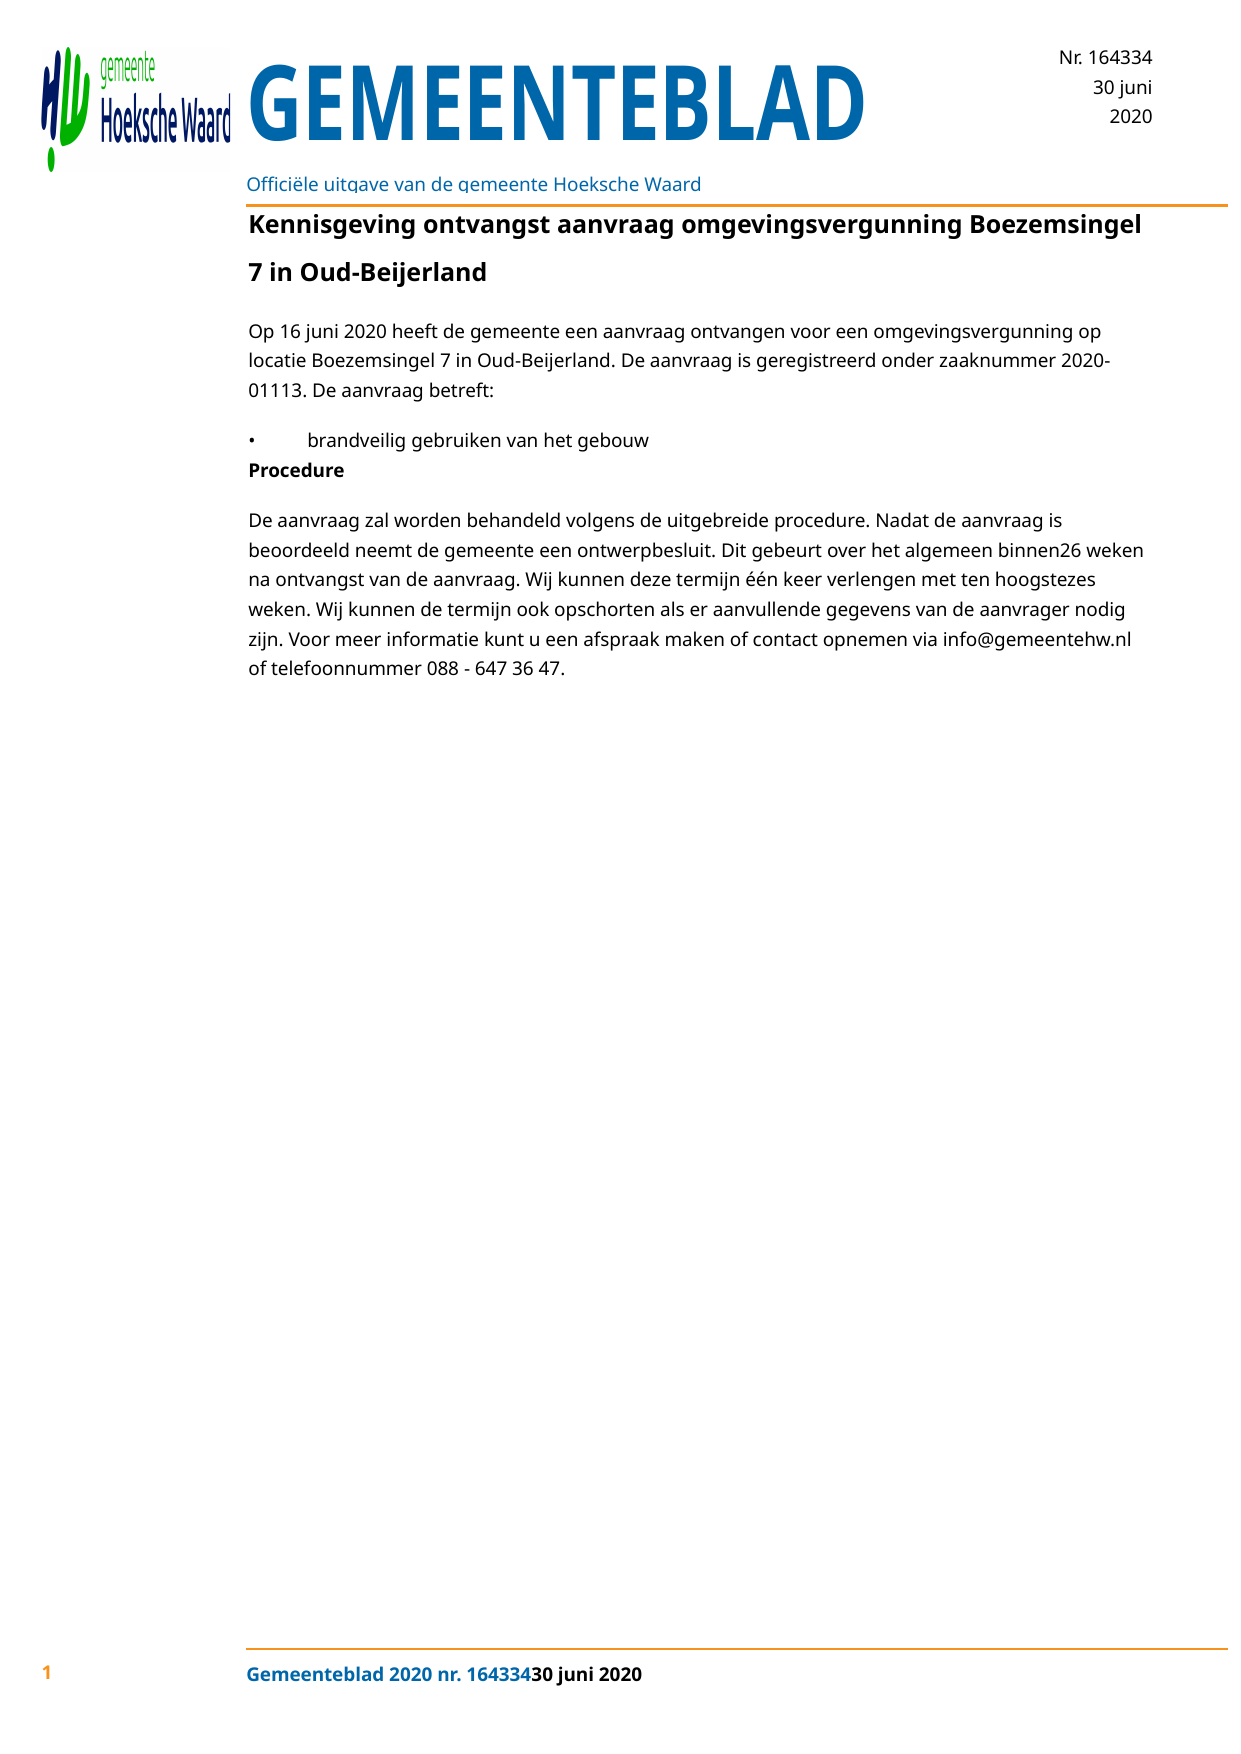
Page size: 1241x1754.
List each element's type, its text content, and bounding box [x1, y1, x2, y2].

list brandveilig gebruiken van het gebouw [248, 427, 1152, 453]
picture [41, 47, 231, 172]
text Kennisgeving ontvangst aanvraag omgevingsvergunning Boezemsingel 7 in Oud-Beijerland [248, 207, 1152, 288]
text De aanvraag zal worden behandeld volgens de uitgebreide procedure. Nadat de aanvraag is beoordeeld neemt de gemeente een ontwerpbesluit. Dit gebeurt over het algemeen binnen26 weken na ontvangst van de aanvraag. Wij kunnen deze termijn één keer verlengen met ten hoogstezes weken. Wij kunnen de termijn ook opschorten als er aanvullende gegevens van de aanvrager nodig zijn. Voor meer informatie kunt u een afspraak maken of contact opnemen via info@gemeentehw.nl of telefoonnummer 088 - 647 36 47. [248, 507, 1152, 681]
text Op 16 juni 2020 heeft de gemeente een aanvraag ontvangen voor een omgevingsvergunning op locatie Boezemsingel 7 in Oud-Beijerland. De aanvraag is geregistreerd onder zaaknummer 2020-01113. De aanvraag betreft: [248, 318, 1152, 403]
text Procedure [248, 457, 1152, 483]
